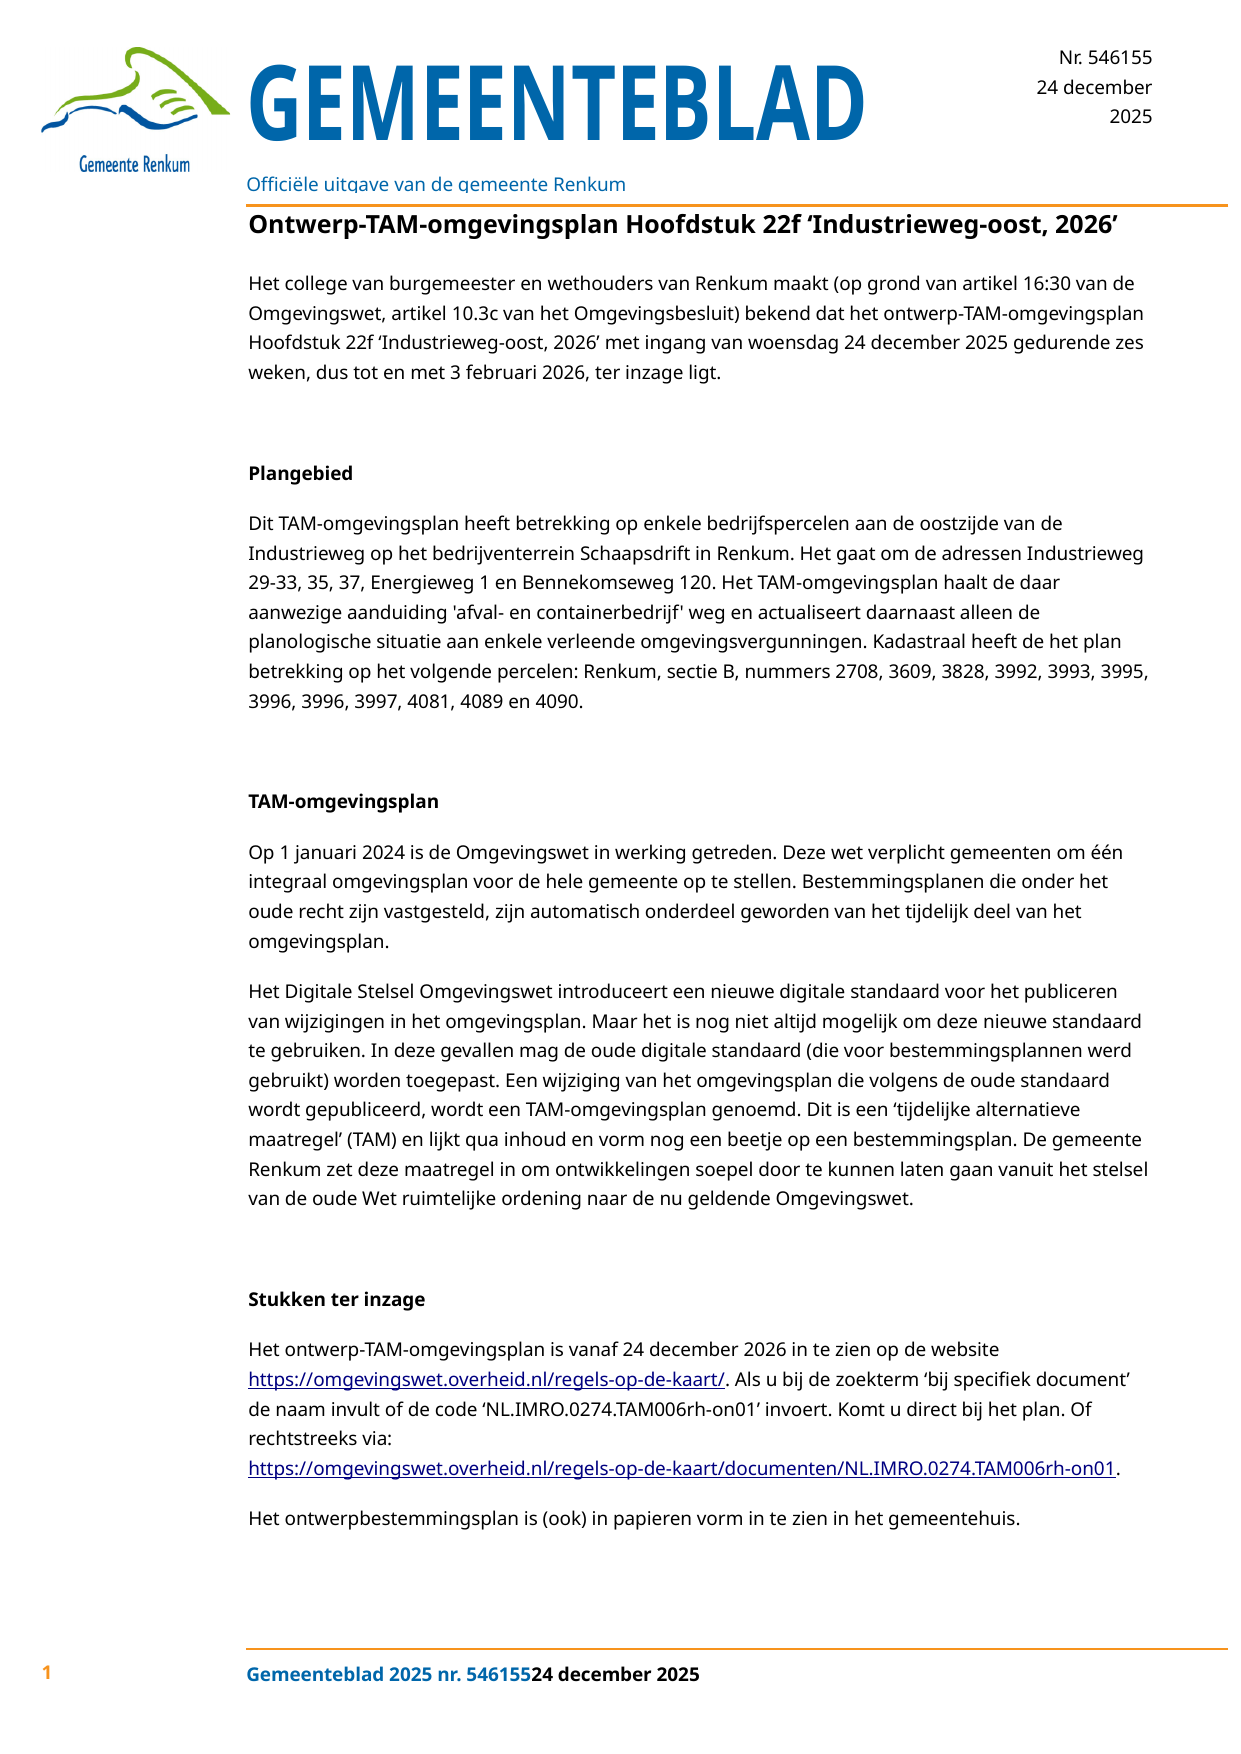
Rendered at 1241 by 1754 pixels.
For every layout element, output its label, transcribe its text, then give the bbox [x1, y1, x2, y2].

text Plangebied [248, 460, 1152, 486]
text Dit TAM-omgevingsplan heeft betrekking op enkele bedrijfspercelen aan de oostzijde van de Industrieweg op het bedrijventerrein Schaapsdrift in Renkum. Het gaat om de adressen Industrieweg 29-33, 35, 37, Energieweg 1 en Bennekomseweg 120. Het TAM-omgevingsplan haalt de daar aanwezige aanduiding 'afval- en containerbedrijf' weg en actualiseert daarnaast alleen de planologische situatie aan enkele verleende omgevingsvergunningen. Kadastraal heeft de het plan betrekking op het volgende percelen: Renkum, sectie B, nummers 2708, 3609, 3828, 3992, 3993, 3995, 3996, 3996, 3997, 4081, 4089 en 4090. [248, 510, 1152, 713]
text Ontwerp-TAM-omgevingsplan Hoofdstuk 22f ‘Industrieweg-oost, 2026’ [248, 207, 1152, 241]
picture [41, 47, 231, 172]
text Het ontwerp-TAM-omgevingsplan is vanaf 24 december 2026 in te zien op de website https://omgevingswet.overheid.nl/regels-op-de-kaart/. Als u bij de zoekterm ‘bij specifiek document’ de naam invult of de code ‘NL.IMRO.0274.TAM006rh-on01’ invoert. Komt u direct bij het plan. Of rechtstreeks via: https://omgevingswet.overheid.nl/regels-op-de-kaart/documenten/NL.IMRO.0274.TAM006rh-on01. [248, 1337, 1152, 1481]
text Op 1 januari 2024 is de Omgevingswet in werking getreden. Deze wet verplicht gemeenten om één integraal omgevingsplan voor de hele gemeente op te stellen. Bestemmingsplanen die onder het oude recht zijn vastgesteld, zijn automatisch onderdeel geworden van het tijdelijk deel van het omgevingsplan. [248, 839, 1152, 953]
text TAM-omgevingsplan [248, 789, 1152, 814]
text Het college van burgemeester en wethouders van Renkum maakt (op grond van artikel 16:30 van de Omgevingswet, artikel 10.3c van het Omgevingsbesluit) bekend dat het ontwerp-TAM-omgevingsplan Hoofdstuk 22f ‘Industrieweg-oost, 2026’ met ingang van woensdag 24 december 2025 gedurende zes weken, dus tot en met 3 februari 2026, ter inzage ligt. [248, 270, 1152, 385]
text Het Digitale Stelsel Omgevingswet introduceert een nieuwe digitale standaard voor het publiceren van wijzigingen in het omgevingsplan. Maar het is nog niet altijd mogelijk om deze nieuwe standaard te gebruiken. In deze gevallen mag de oude digitale standaard (die voor bestemmingsplannen werd gebruikt) worden toegepast. Een wijziging van het omgevingsplan die volgens de oude standaard wordt gepubliceerd, wordt een TAM-omgevingsplan genoemd. Dit is een ‘tijdelijke alternatieve maatregel’ (TAM) en lijkt qua inhoud en vorm nog een beetje op een bestemmingsplan. De gemeente Renkum zet deze maatregel in om ontwikkelingen soepel door te kunnen laten gaan vanuit het stelsel van de oude Wet ruimtelijke ordening naar de nu geldende Omgevingswet. [248, 978, 1152, 1211]
text Het ontwerpbestemmingsplan is (ook) in papieren vorm in te zien in het gemeentehuis. [248, 1505, 1152, 1531]
text Stukken ter inzage [248, 1286, 1152, 1312]
